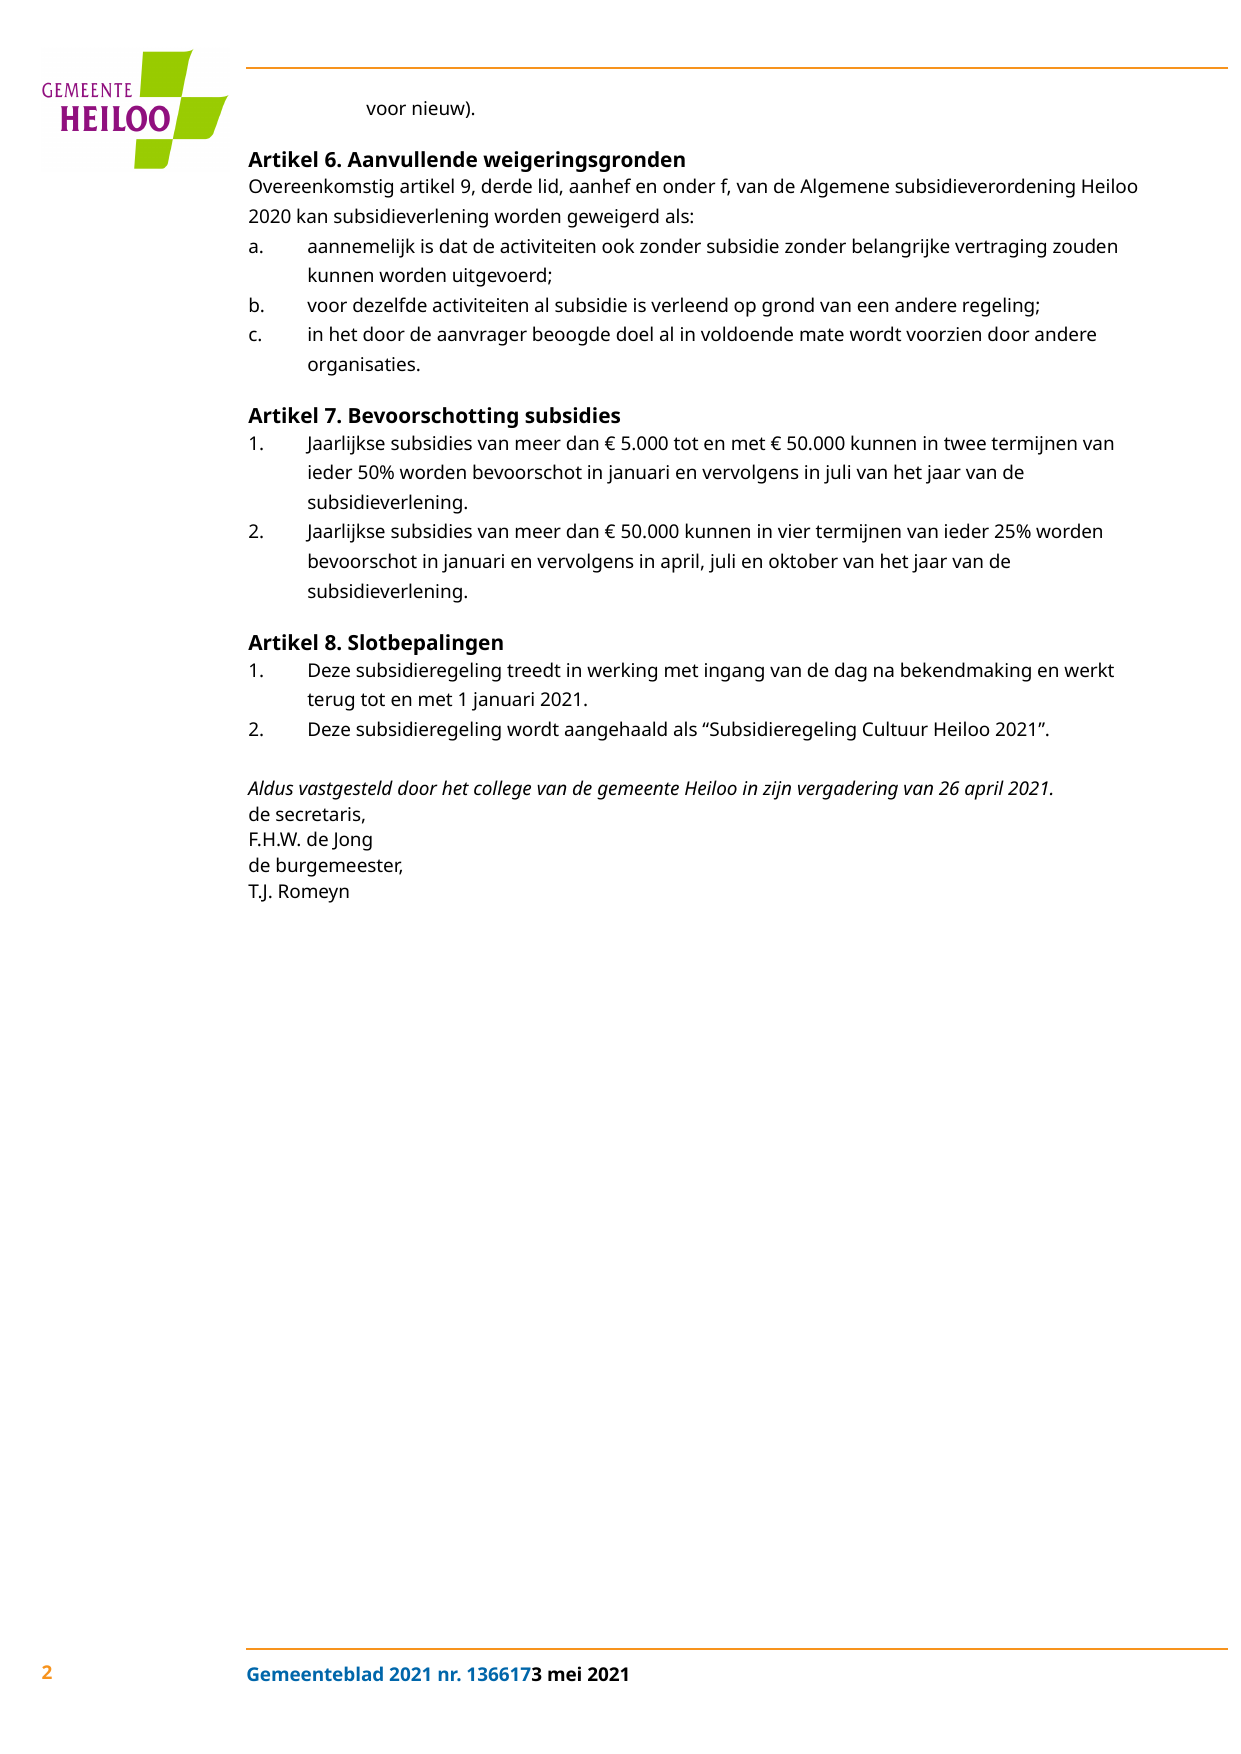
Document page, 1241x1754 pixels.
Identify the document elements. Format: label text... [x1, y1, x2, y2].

text de secretaris, [248, 801, 1152, 827]
text Artikel 6. Aanvullende weigeringsgronden [248, 145, 1152, 174]
list Jaarlijkse subsidies van meer dan € 50.000 kunnen in vier termijnen van ieder 25% worden bevoorschot in januari en vervolgens in april, juli en oktober van het jaar van de subsidieverlening. [248, 519, 1152, 604]
list voor nieuw). [307, 95, 1152, 121]
text F.H.W. de Jong [248, 827, 1152, 852]
text de burgemeester, [248, 852, 1152, 878]
picture [41, 47, 231, 172]
text Overeenkomstig artikel 9, derde lid, aanhef en onder f, van de Algemene subsidieverordening Heiloo 2020 kan subsidieverlening worden geweigerd als: [248, 174, 1152, 229]
list in het door de aanvrager beoogde doel al in voldoende mate wordt voorzien door andere organisaties. [248, 322, 1152, 377]
text Artikel 7. Bevoorschotting subsidies [248, 402, 1152, 430]
list Deze subsidieregeling treedt in werking met ingang van de dag na bekendmaking en werkt terug tot en met 1 januari 2021. [248, 657, 1152, 712]
list voor dezelfde activiteiten al subsidie is verleend op grond van een andere regeling; [248, 292, 1152, 318]
list Deze subsidieregeling wordt aangehaald als “Subsidieregeling Cultuur Heiloo 2021”. [248, 716, 1152, 742]
list aannemelijk is dat de activiteiten ook zonder subsidie zonder belangrijke vertraging zouden kunnen worden uitgevoerd; [248, 233, 1152, 288]
text Aldus vastgesteld door het college van de gemeente Heiloo in zijn vergadering van 26 april 2021. [248, 775, 1152, 801]
text T.J. Romeyn [248, 878, 1152, 904]
list Jaarlijkse subsidies van meer dan € 5.000 tot en met € 50.000 kunnen in twee termijnen van ieder 50% worden bevoorschot in januari en vervolgens in juli van het jaar van de subsidieverlening. [248, 430, 1152, 515]
text Artikel 8. Slotbepalingen [248, 628, 1152, 657]
